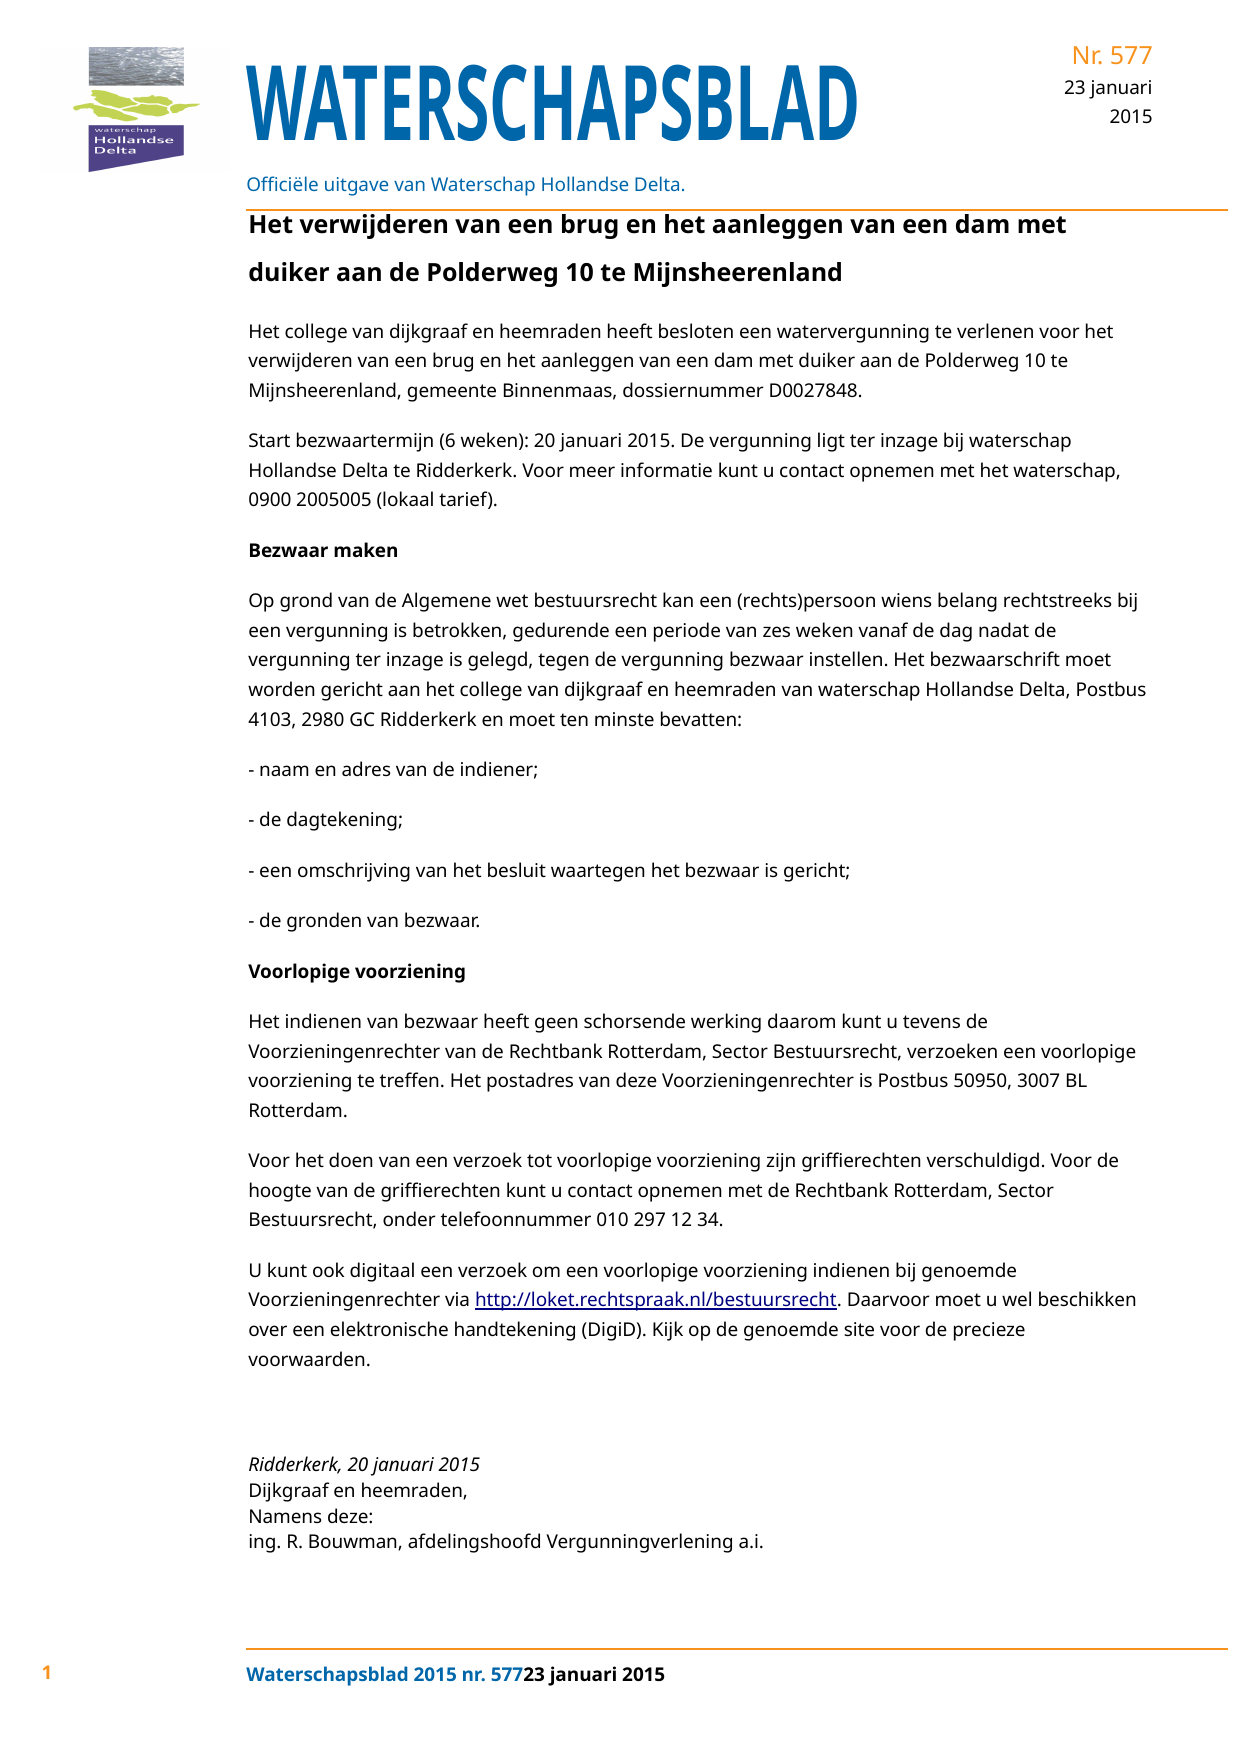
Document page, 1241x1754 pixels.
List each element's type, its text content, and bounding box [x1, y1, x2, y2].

text U kunt ook digitaal een verzoek om een voorlopige voorziening indienen bij genoemde Voorzieningenrechter via http://loket.rechtspraak.nl/bestuursrecht. Daarvoor moet u wel beschikken over een elektronische handtekening (DigiD). Kijk op de genoemde site voor de precieze voorwaarden. [248, 1257, 1152, 1372]
text - een omschrijving van het besluit waartegen het bezwaar is gericht; [248, 857, 1152, 883]
text ing. R. Bouwman, afdelingshoofd Vergunningverlening a.i. [248, 1529, 1152, 1554]
text Voor het doen van een verzoek tot voorlopige voorziening zijn griffierechten verschuldigd. Voor de hoogte van de griffierechten kunt u contact opnemen met de Rechtbank Rotterdam, Sector Bestuursrecht, onder telefoonnummer 010 297 12 34. [248, 1147, 1152, 1232]
text Het college van dijkgraaf en heemraden heeft besloten een watervergunning te verlenen voor het verwijderen van een brug en het aanleggen van een dam met duiker aan de Polderweg 10 te Mijnsheerenland, gemeente Binnenmaas, dossiernummer D0027848. [248, 318, 1152, 403]
text Namens deze: [248, 1503, 1152, 1529]
text Op grond van de Algemene wet bestuursrecht kan een (rechts)persoon wiens belang rechtstreeks bij een vergunning is betrokken, gedurende een periode van zes weken vanaf de dag nadat de vergunning ter inzage is gelegd, tegen de vergunning bezwaar instellen. Het bezwaarschrift moet worden gericht aan het college van dijkgraaf en heemraden van waterschap Hollandse Delta, Postbus 4103, 2980 GC Ridderkerk en moet ten minste bevatten: [248, 587, 1152, 732]
text Ridderkerk, 20 januari 2015 [248, 1452, 1152, 1477]
text - naam en adres van de indiener; [248, 756, 1152, 782]
text - de dagtekening; [248, 807, 1152, 832]
picture [41, 47, 231, 172]
text Het indienen van bezwaar heeft geen schorsende werking daarom kunt u tevens de Voorzieningenrechter van de Rechtbank Rotterdam, Sector Bestuursrecht, verzoeken een voorlopige voorziening te treffen. Het postadres van deze Voorzieningenrechter is Postbus 50950, 3007 BL Rotterdam. [248, 1008, 1152, 1123]
text Bezwaar maken [248, 537, 1152, 563]
text Voorlopige voorziening [248, 958, 1152, 984]
text - de gronden van bezwaar. [248, 907, 1152, 933]
text Dijkgraaf en heemraden, [248, 1477, 1152, 1503]
text Het verwijderen van een brug en het aanleggen van een dam met duiker aan de Polderweg 10 te Mijnsheerenland [248, 211, 1152, 288]
text Start bezwaartermijn (6 weken): 20 januari 2015. De vergunning ligt ter inzage bij waterschap Hollandse Delta te Ridderkerk. Voor meer informatie kunt u contact opnemen met het waterschap, 0900 2005005 (lokaal tarief). [248, 427, 1152, 512]
